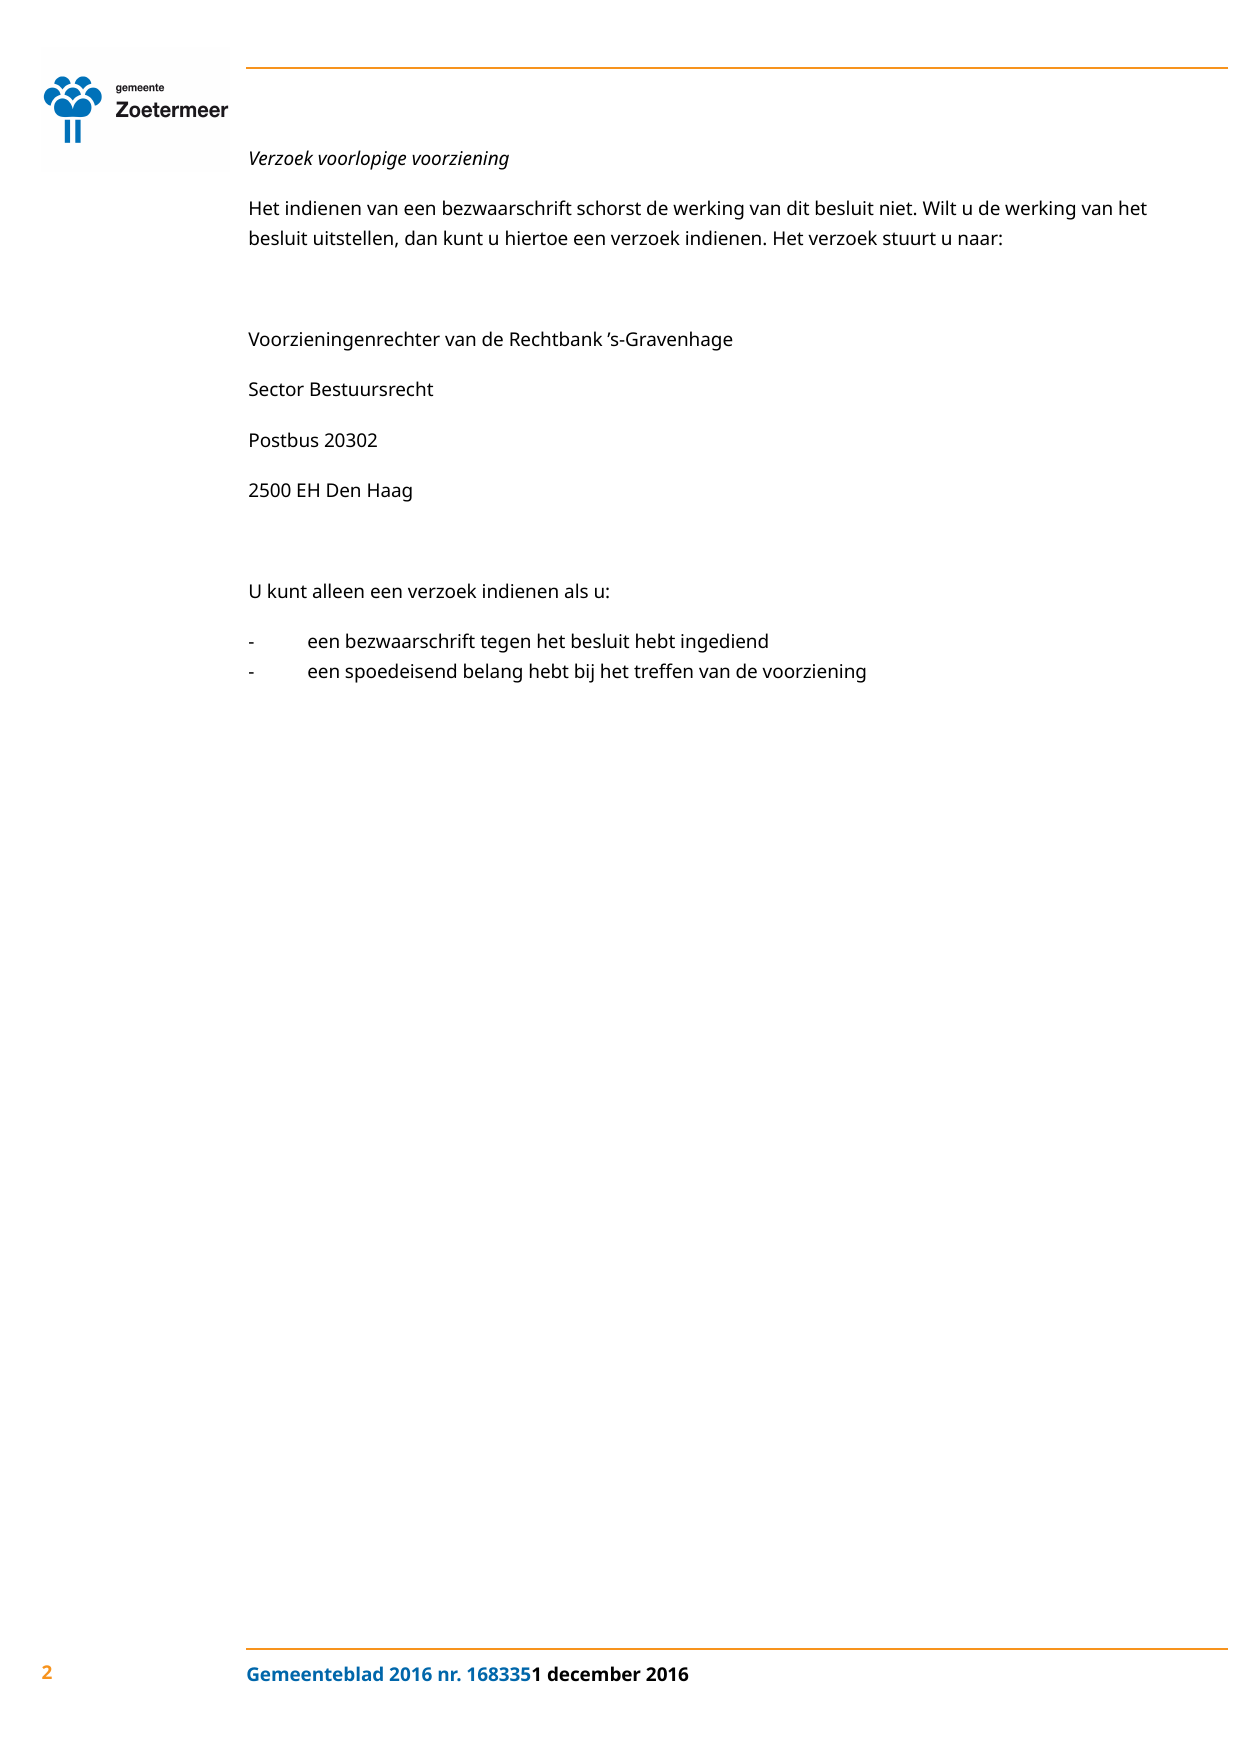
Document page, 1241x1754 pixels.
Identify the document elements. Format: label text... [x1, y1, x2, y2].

text Het indienen van een bezwaarschrift schorst de werking van dit besluit niet. Wilt u de werking van het besluit uitstellen, dan kunt u hiertoe een verzoek indienen. Het verzoek stuurt u naar: [248, 196, 1152, 251]
list een bezwaarschrift tegen het besluit hebt ingediend [248, 628, 1152, 654]
text Sector Bestuursrecht [248, 376, 1152, 402]
text Postbus 20302 [248, 427, 1152, 453]
list een spoedeisend belang hebt bij het treffen van de voorziening [248, 658, 1152, 684]
text 2500 EH Den Haag [248, 477, 1152, 503]
picture [41, 47, 231, 172]
text Voorzieningenrechter van de Rechtbank ’s-Gravenhage [248, 326, 1152, 352]
text U kunt alleen een verzoek indienen als u: [248, 578, 1152, 604]
text Verzoek voorlopige voorziening [248, 145, 1152, 171]
